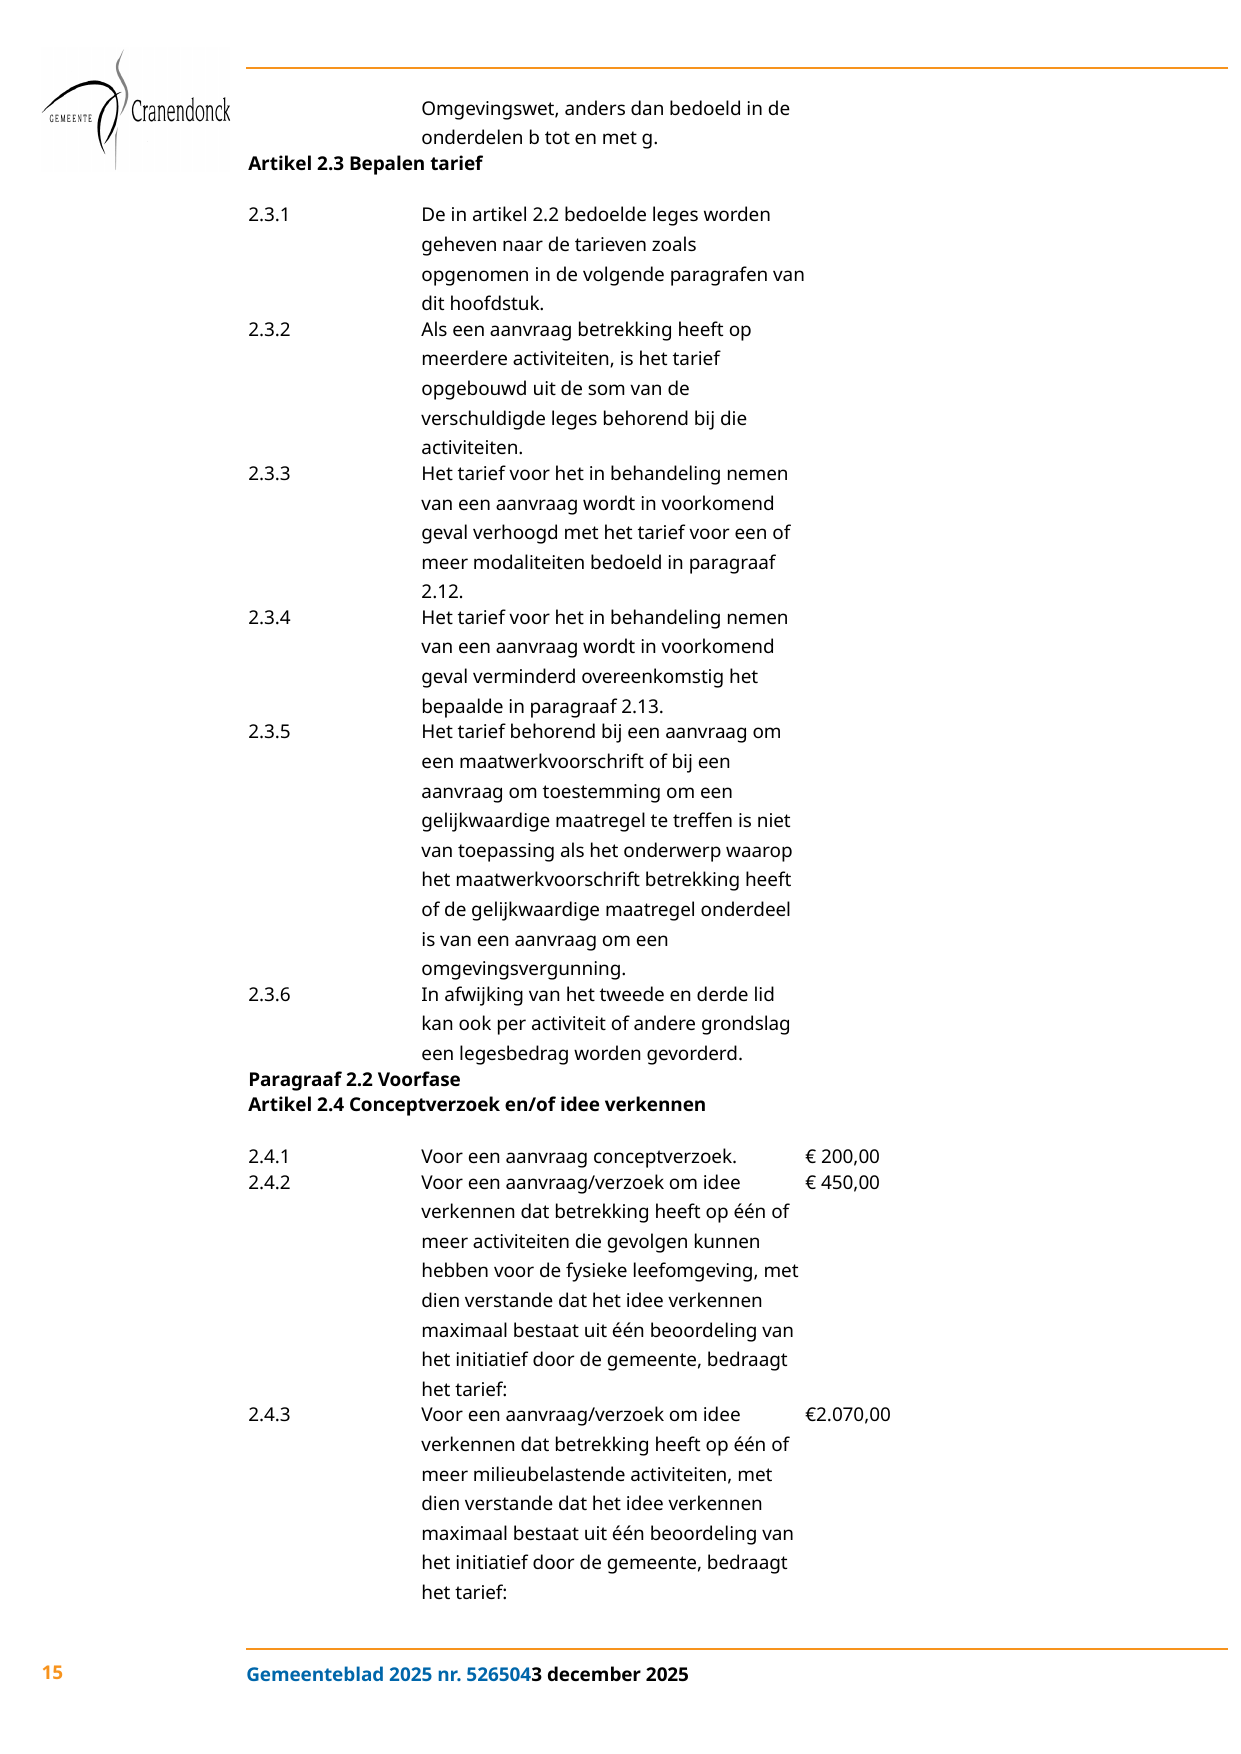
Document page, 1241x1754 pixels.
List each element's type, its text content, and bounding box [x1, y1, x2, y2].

table_cell [979, 1402, 1152, 1605]
table_cell [805, 316, 978, 460]
table_cell [248, 1118, 421, 1143]
table_cell 2.4.3 [248, 1402, 421, 1605]
table_cell [979, 176, 1152, 202]
table_cell € 200,00 [805, 1143, 978, 1169]
table_cell [805, 981, 978, 1066]
table_cell Het tarief voor het in behandeling nemen van een aanvraag wordt in voorkomend geval verminderd overeenkomstig het bepaalde in paragraaf 2.13. [421, 604, 805, 719]
table_cell [805, 1118, 978, 1143]
table_cell [421, 176, 805, 202]
table_cell 2.3.6 [248, 981, 421, 1066]
table_cell [979, 1169, 1152, 1402]
table_cell Voor een aanvraag conceptverzoek. [421, 1143, 805, 1169]
table_cell Als een aanvraag betrekking heeft op meerdere activiteiten, is het tarief opgebouwd uit de som van de verschuldigde leges behorend bij die activiteiten. [421, 316, 805, 460]
table_cell 2.3.3 [248, 460, 421, 604]
table_cell [979, 604, 1152, 719]
table_cell [805, 719, 978, 981]
table_cell [805, 176, 978, 202]
table_cell [979, 1118, 1152, 1143]
picture [41, 47, 231, 172]
table_cell [979, 202, 1152, 316]
table_cell [979, 316, 1152, 460]
table_cell Voor een aanvraag/verzoek om idee verkennen dat betrekking heeft op één of meer activiteiten die gevolgen kunnen hebben voor de fysieke leefomgeving, met dien verstande dat het idee verkennen maximaal bestaat uit één beoordeling van het initiatief door de gemeente, bedraagt het tarief: [421, 1169, 805, 1402]
table_cell [805, 604, 978, 719]
table_cell 2.3.5 [248, 719, 421, 981]
table_cell Het tarief voor het in behandeling nemen van een aanvraag wordt in voorkomend geval verhoogd met het tarief voor een of meer modaliteiten bedoeld in paragraaf 2.12. [421, 460, 805, 604]
table_cell 2.3.1 [248, 202, 421, 316]
table_cell [979, 460, 1152, 604]
table_cell Omgevingswet, anders dan bedoeld in de onderdelen b tot en met g. [421, 95, 805, 150]
table_cell 2.4.2 [248, 1169, 421, 1402]
table_cell De in artikel 2.2 bedoelde leges worden geheven naar de tarieven zoals opgenomen in de volgende paragrafen van dit hoofdstuk. [421, 202, 805, 316]
table_cell [979, 719, 1152, 981]
table_cell In afwijking van het tweede en derde lid kan ook per activiteit of andere grondslag een legesbedrag worden gevorderd. [421, 981, 805, 1066]
table_cell [979, 1143, 1152, 1169]
table_cell Artikel 2.3 Bepalen tarief [248, 150, 978, 176]
table_cell [805, 95, 978, 150]
table_cell [979, 95, 1152, 150]
table_cell 2.3.4 [248, 604, 421, 719]
table_cell [979, 981, 1152, 1066]
table_cell Artikel 2.4 Conceptverzoek en/of idee verkennen [248, 1092, 978, 1117]
table_cell 2.4.1 [248, 1143, 421, 1169]
table_cell Paragraaf 2.2 Voorfase [248, 1066, 1152, 1092]
table_cell [421, 1118, 805, 1143]
table_cell € 450,00 [805, 1169, 978, 1402]
table_cell €2.070,00 [805, 1402, 978, 1605]
table_cell [248, 176, 421, 202]
table_cell Voor een aanvraag/verzoek om idee verkennen dat betrekking heeft op één of meer milieubelastende activiteiten, met dien verstande dat het idee verkennen maximaal bestaat uit één beoordeling van het initiatief door de gemeente, bedraagt het tarief: [421, 1402, 805, 1605]
table_cell [248, 95, 421, 150]
table_cell [805, 460, 978, 604]
table_cell Het tarief behorend bij een aanvraag om een maatwerkvoorschrift of bij een aanvraag om toestemming om een gelijkwaardige maatregel te treffen is niet van toepassing als het onderwerp waarop het maatwerkvoorschrift betrekking heeft of de gelijkwaardige maatregel onderdeel is van een aanvraag om een omgevingsvergunning. [421, 719, 805, 981]
table_cell [805, 202, 978, 316]
table_cell 2.3.2 [248, 316, 421, 460]
